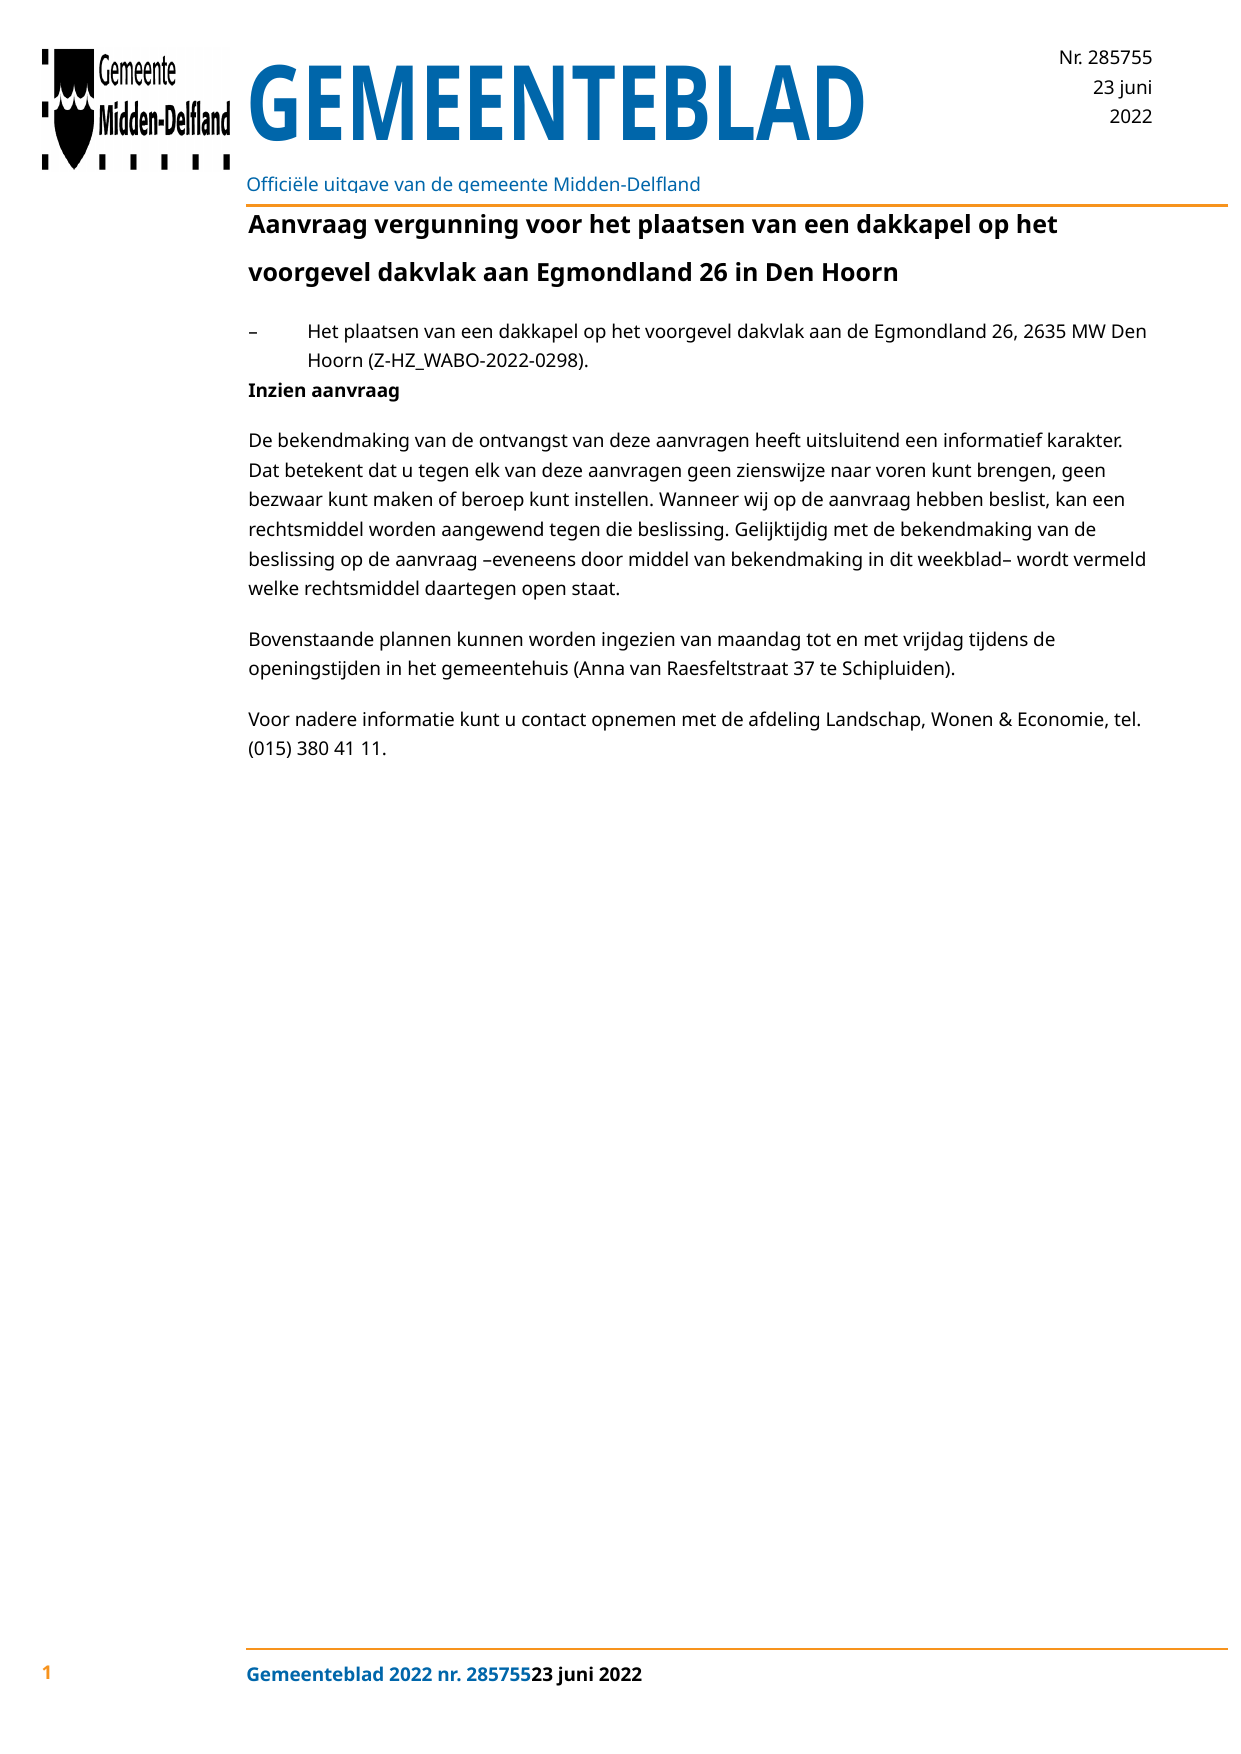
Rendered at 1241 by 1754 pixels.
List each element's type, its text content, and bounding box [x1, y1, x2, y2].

text Aanvraag vergunning voor het plaatsen van een dakkapel op het voorgevel dakvlak aan Egmondland 26 in Den Hoorn [248, 207, 1152, 288]
text Voor nadere informatie kunt u contact opnemen met de afdeling Landschap, Wonen & Economie, tel. (015) 380 41 11. [248, 706, 1152, 761]
picture [41, 47, 231, 172]
text De bekendmaking van de ontvangst van deze aanvragen heeft uitsluitend een informatief karakter. Dat betekent dat u tegen elk van deze aanvragen geen zienswijze naar voren kunt brengen, geen bezwaar kunt maken of beroep kunt instellen. Wanneer wij op de aanvraag hebben beslist, kan een rechtsmiddel worden aangewend tegen die beslissing. Gelijktijdig met de bekendmaking van de beslissing op de aanvraag –eveneens door middel van bekendmaking in dit weekblad– wordt vermeld welke rechtsmiddel daartegen open staat. [248, 427, 1152, 601]
text Inzien aanvraag [248, 377, 1152, 403]
list Het plaatsen van een dakkapel op het voorgevel dakvlak aan de Egmondland 26, 2635 MW Den Hoorn (Z-HZ_WABO-2022-0298). [248, 318, 1152, 373]
text Bovenstaande plannen kunnen worden ingezien van maandag tot en met vrijdag tijdens de openingstijden in het gemeentehuis (Anna van Raesfeltstraat 37 te Schipluiden). [248, 626, 1152, 681]
